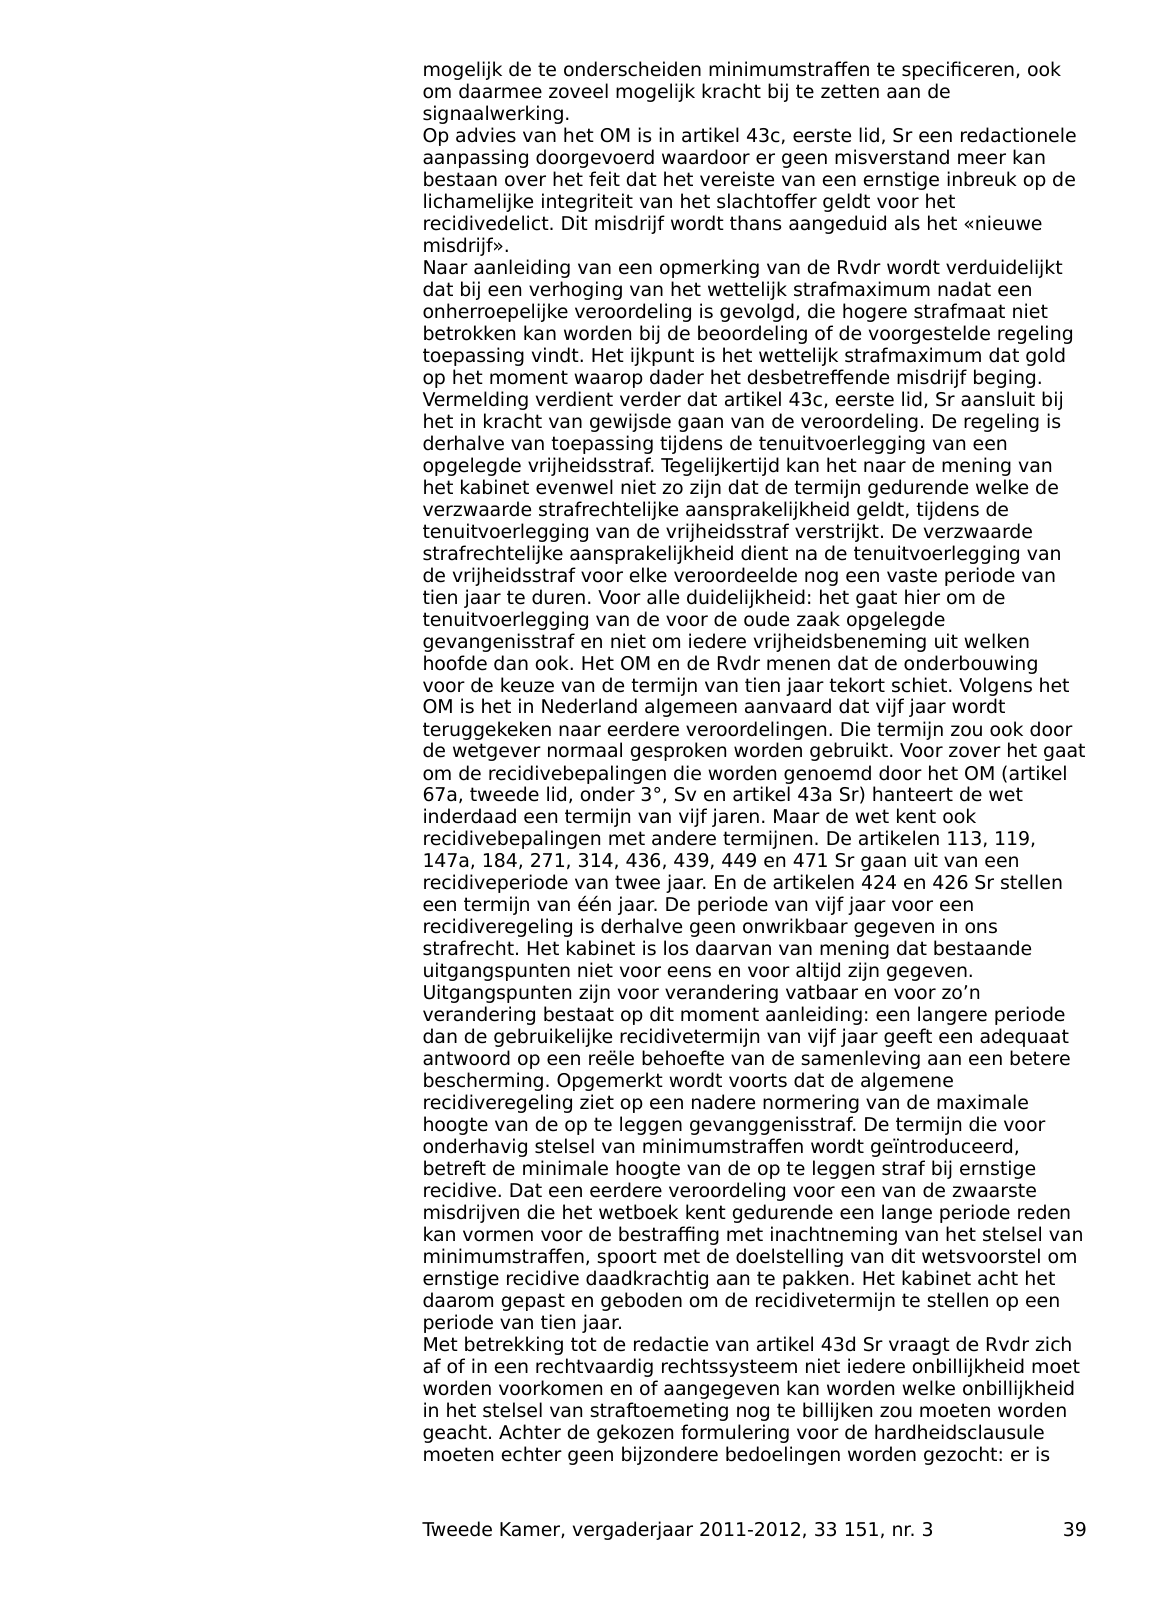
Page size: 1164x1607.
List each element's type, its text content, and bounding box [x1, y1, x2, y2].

text Met betrekking tot de redactie van artikel 43d Sr vraagt de Rvdr zich af of in een rechtvaardig rechtssysteem niet iedere onbillijkheid moet worden voorkomen en of aangegeven kan worden welke onbillijkheid in het stelsel van straftoemeting nog te billijken zou moeten worden geacht. Achter de gekozen formulering voor de hardheidsclausule moeten echter geen bijzondere bedoelingen worden gezocht: er is [422, 1334, 1087, 1466]
text Vermelding verdient verder dat artikel 43c, eerste lid, Sr aansluit bij het in kracht van gewijsde gaan van de veroordeling. De regeling is derhalve van toepassing tijdens de tenuitvoerlegging van een opgelegde vrijheidsstraf. Tegelijkertijd kan het naar de mening van het kabinet evenwel niet zo zijn dat de termijn gedurende welke de verzwaarde strafrechtelijke aansprakelijkheid geldt, tijdens de tenuitvoerlegging van de vrijheidsstraf verstrijkt. De verzwaarde strafrechtelijke aansprakelijkheid dient na de tenuitvoerlegging van de vrijheidsstraf voor elke veroordeelde nog een vaste periode van tien jaar te duren. Voor alle duidelijkheid: het gaat hier om de tenuitvoerlegging van de voor de oude zaak opgelegde gevangenisstraf en niet om iedere vrijheidsbeneming uit welken hoofde dan ook. Het OM en de Rvdr menen dat de onderbouwing voor de keuze van de termijn van tien jaar tekort schiet. Volgens het OM is het in Nederland algemeen aanvaard dat vijf jaar wordt teruggekeken naar eerdere veroordelingen. Die termijn zou ook door de wetgever normaal gesproken worden gebruikt. Voor zover het gaat om de recidivebepalingen die worden genoemd door het OM (artikel 67a, tweede lid, onder 3°, Sv en artikel 43a Sr) hanteert de wet inderdaad een termijn van vijf jaren. Maar de wet kent ook recidivebepalingen met andere termijnen. De artikelen 113, 119, 147a, 184, 271, 314, 436, 439, 449 en 471 Sr gaan uit van een recidiveperiode van twee jaar. En de artikelen 424 en 426 Sr stellen een termijn van één jaar. De periode van vijf jaar voor een recidiveregeling is derhalve geen onwrikbaar gegeven in ons strafrecht. Het kabinet is los daarvan van mening dat bestaande uitgangspunten niet voor eens en voor altijd zijn gegeven. Uitgangspunten zijn voor verandering vatbaar en voor zo’n verandering bestaat op dit moment aanleiding: een langere periode dan de gebruikelijke recidivetermijn van vijf jaar geeft een adequaat antwoord op een reële behoefte van de samenleving aan een betere bescherming. Opgemerkt wordt voorts dat de algemene recidiveregeling ziet op een nadere normering van de maximale hoogte van de op te leggen gevanggenisstraf. De termijn die voor onderhavig stelsel van minimumstraffen wordt geïntroduceerd, betreft de minimale hoogte van de op te leggen straf bij ernstige recidive. Dat een eerdere veroordeling voor een van de zwaarste misdrijven die het wetboek kent gedurende een lange periode reden kan vormen voor de bestraffing met inachtneming van het stelsel van minimumstraffen, spoort met de doelstelling van dit wetsvoorstel om ernstige recidive daadkrachtig aan te pakken. Het kabinet acht het daarom gepast en geboden om de recidivetermijn te stellen op een periode van tien jaar. [422, 389, 1087, 1334]
text mogelijk de te onderscheiden minimumstraffen te specificeren, ook om daarmee zoveel mogelijk kracht bij te zetten aan de signaalwerking. [422, 59, 1087, 125]
text Op advies van het OM is in artikel 43c, eerste lid, Sr een redactionele aanpassing doorgevoerd waardoor er geen misverstand meer kan bestaan over het feit dat het vereiste van een ernstige inbreuk op de lichamelijke integriteit van het slachtoffer geldt voor het recidivedelict. Dit misdrijf wordt thans aangeduid als het «nieuwe misdrijf». [422, 125, 1087, 257]
text Naar aanleiding van een opmerking van de Rvdr wordt verduidelijkt dat bij een verhoging van het wettelijk strafmaximum nadat een onherroepelijke veroordeling is gevolgd, die hogere strafmaat niet betrokken kan worden bij de beoordeling of de voorgestelde regeling toepassing vindt. Het ijkpunt is het wettelijk strafmaximum dat gold op het moment waarop dader het desbetreffende misdrijf beging. [422, 257, 1087, 389]
